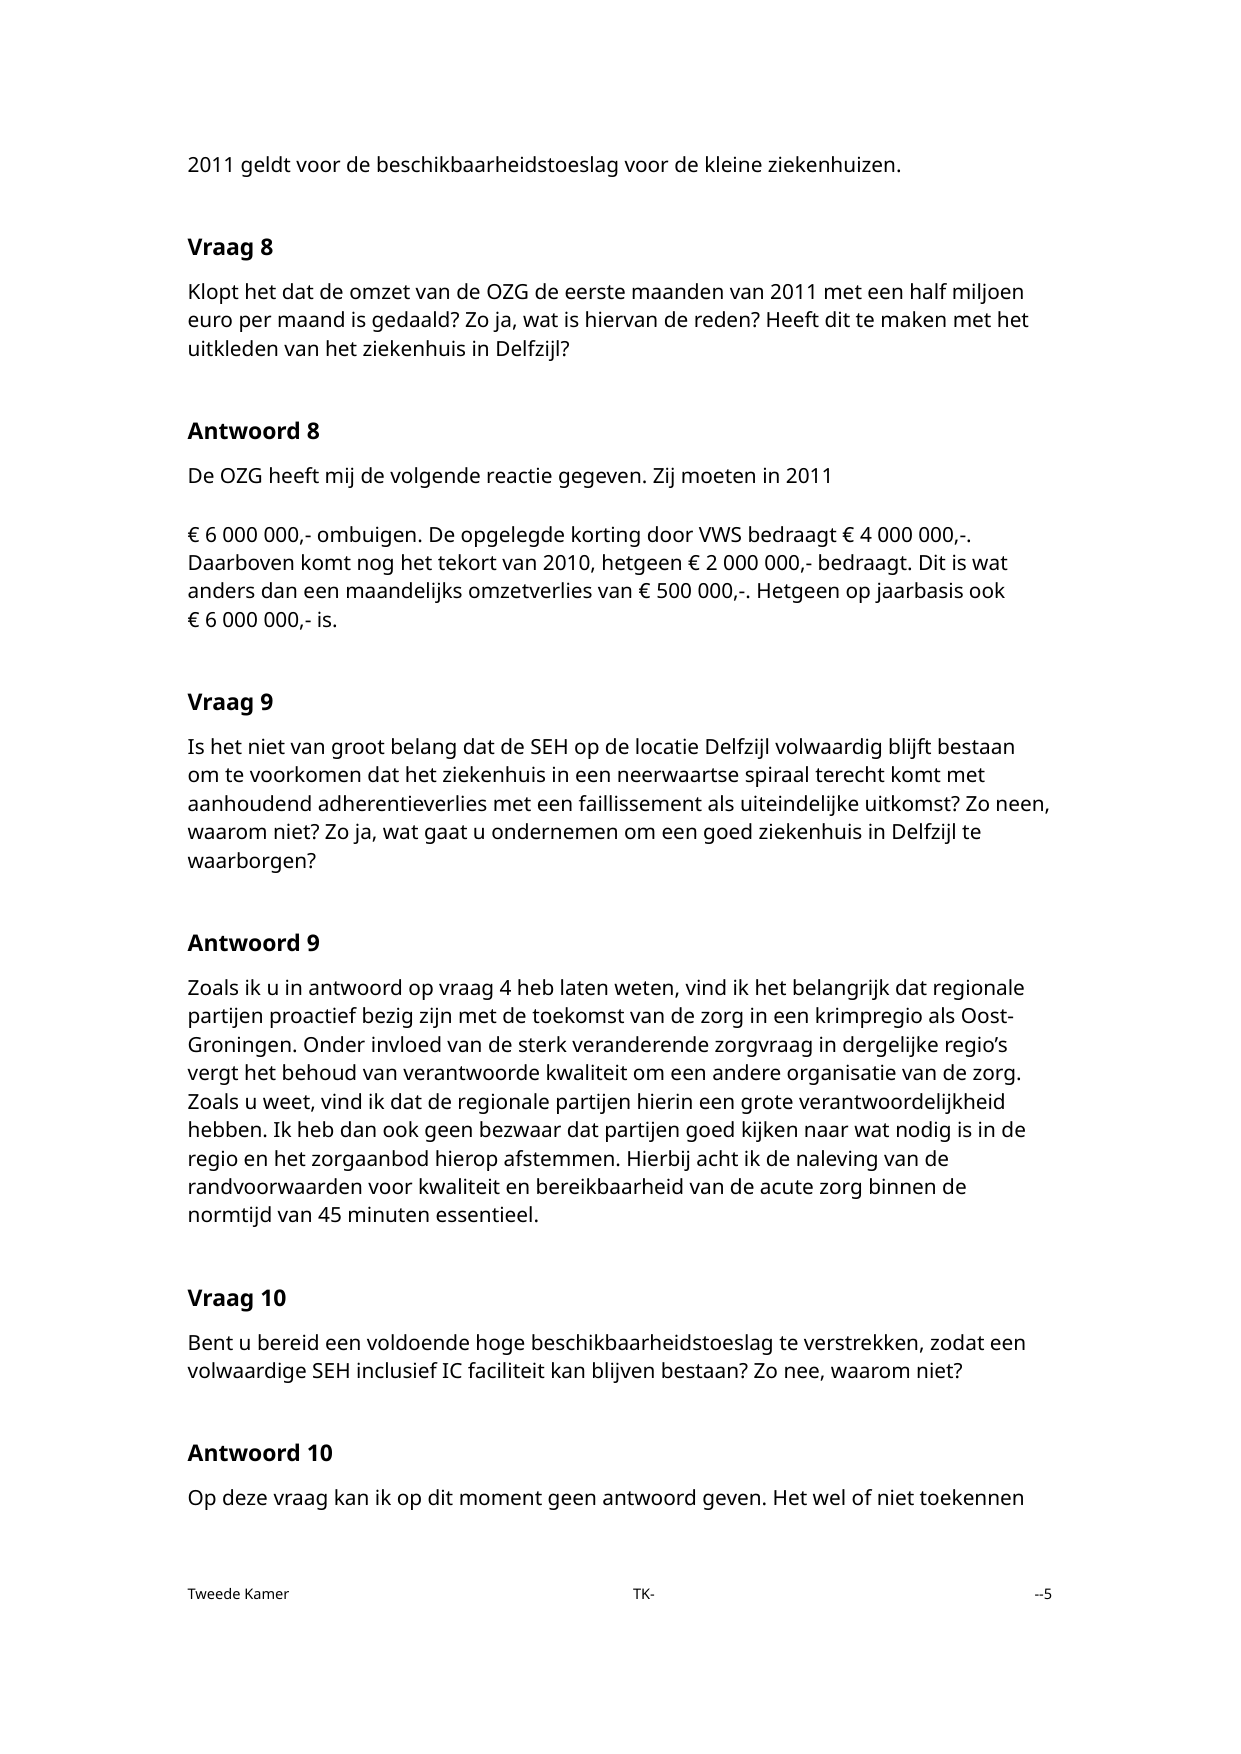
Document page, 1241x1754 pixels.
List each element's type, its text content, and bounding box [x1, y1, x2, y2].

text Op deze vraag kan ik op dit moment geen antwoord geven. Het wel of niet toekennen [187, 1483, 1053, 1512]
text Bent u bereid een voldoende hoge beschikbaarheidstoeslag te verstrekken, zodat een volwaardige SEH inclusief IC faciliteit kan blijven bestaan? Zo nee, waarom niet? [187, 1328, 1053, 1385]
text 2011 geldt voor de beschikbaarheidstoeslag voor de kleine ziekenhuizen. [187, 150, 1053, 178]
text Klopt het dat de omzet van de OZG de eerste maanden van 2011 met een half miljoen euro per maand is gedaald? Zo ja, wat is hiervan de reden? Heeft dit te maken met het uitkleden van het ziekenhuis in Delfzijl? [187, 277, 1053, 362]
text Zoals ik u in antwoord op vraag 4 heb laten weten, vind ik het belangrijk dat regionale partijen proactief bezig zijn met de toekomst van de zorg in een krimpregio als Oost-Groningen. Onder invloed van de sterk veranderende zorgvraag in dergelijke regio’s vergt het behoud van verantwoorde kwaliteit om een andere organisatie van de zorg. Zoals u weet, vind ik dat de regionale partijen hierin een grote verantwoordelijkheid hebben. Ik heb dan ook geen bezwaar dat partijen goed kijken naar wat nodig is in de regio en het zorgaanbod hierop afstemmen. Hierbij acht ik de naleving van de randvoorwaarden voor kwaliteit en bereikbaarheid van de acute zorg binnen de normtijd van 45 minuten essentieel. [187, 973, 1053, 1229]
text € 6 000 000,- ombuigen. De opgelegde korting door VWS bedraagt € 4 000 000,-. Daarboven komt nog het tekort van 2010, hetgeen € 2 000 000,- bedraagt. Dit is wat anders dan een maandelijks omzetverlies van € 500 000,-. Hetgeen op jaarbasis ook € 6 000 000,- is. [187, 520, 1053, 633]
text Is het niet van groot belang dat de SEH op de locatie Delfzijl volwaardig blijft bestaan om te voorkomen dat het ziekenhuis in een neerwaartse spiraal terecht komt met aanhoudend adherentieverlies met een faillissement als uiteindelijke uitkomst? Zo neen, waarom niet? Zo ja, wat gaat u ondernemen om een goed ziekenhuis in Delfzijl te waarborgen? [187, 732, 1053, 874]
subtitle Antwoord 9 [187, 927, 1053, 958]
subtitle Antwoord 8 [187, 415, 1053, 446]
subtitle Antwoord 10 [187, 1437, 1053, 1468]
subtitle Vraag 9 [187, 686, 1053, 717]
subtitle Vraag 10 [187, 1282, 1053, 1313]
text De OZG heeft mij de volgende reactie gegeven. Zij moeten in 2011 [187, 461, 1053, 490]
subtitle Vraag 8 [187, 231, 1053, 262]
